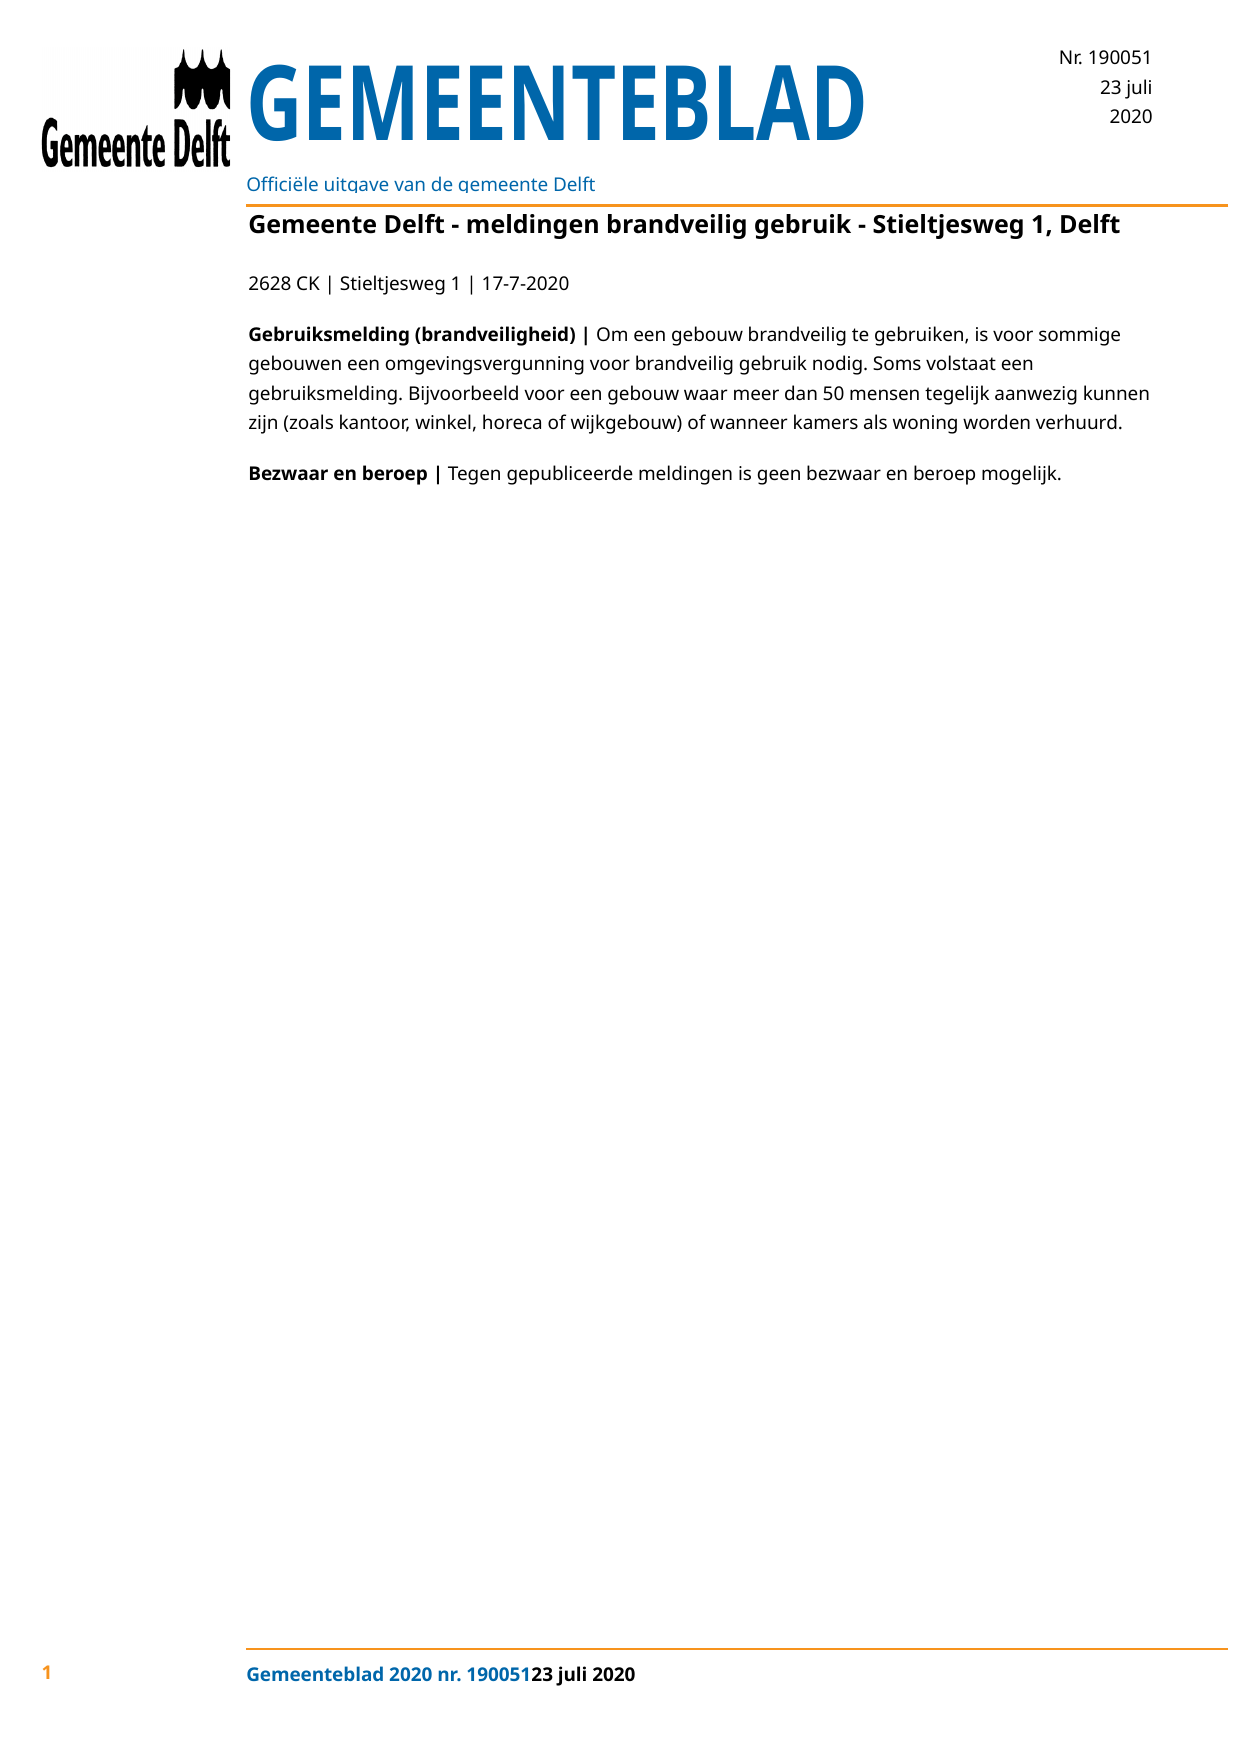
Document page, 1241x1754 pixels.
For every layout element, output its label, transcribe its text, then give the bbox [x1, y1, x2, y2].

text Gemeente Delft - meldingen brandveilig gebruik - Stieltjesweg 1, Delft [248, 207, 1152, 241]
text Bezwaar en beroep | Tegen gepubliceerde meldingen is geen bezwaar en beroep mogelijk. [248, 460, 1152, 486]
text Gebruiksmelding (brandveiligheid) | Om een gebouw brandveilig te gebruiken, is voor sommige gebouwen een omgevingsvergunning voor brandveilig gebruik nodig. Soms volstaat een gebruiksmelding. Bijvoorbeeld voor een gebouw waar meer dan 50 mensen tegelijk aanwezig kunnen zijn (zoals kantoor, winkel, horeca of wijkgebouw) of wanneer kamers als woning worden verhuurd. [248, 321, 1152, 435]
text 2628 CK | Stieltjesweg 1 | 17-7-2020 [248, 270, 1152, 296]
picture [41, 47, 231, 172]
